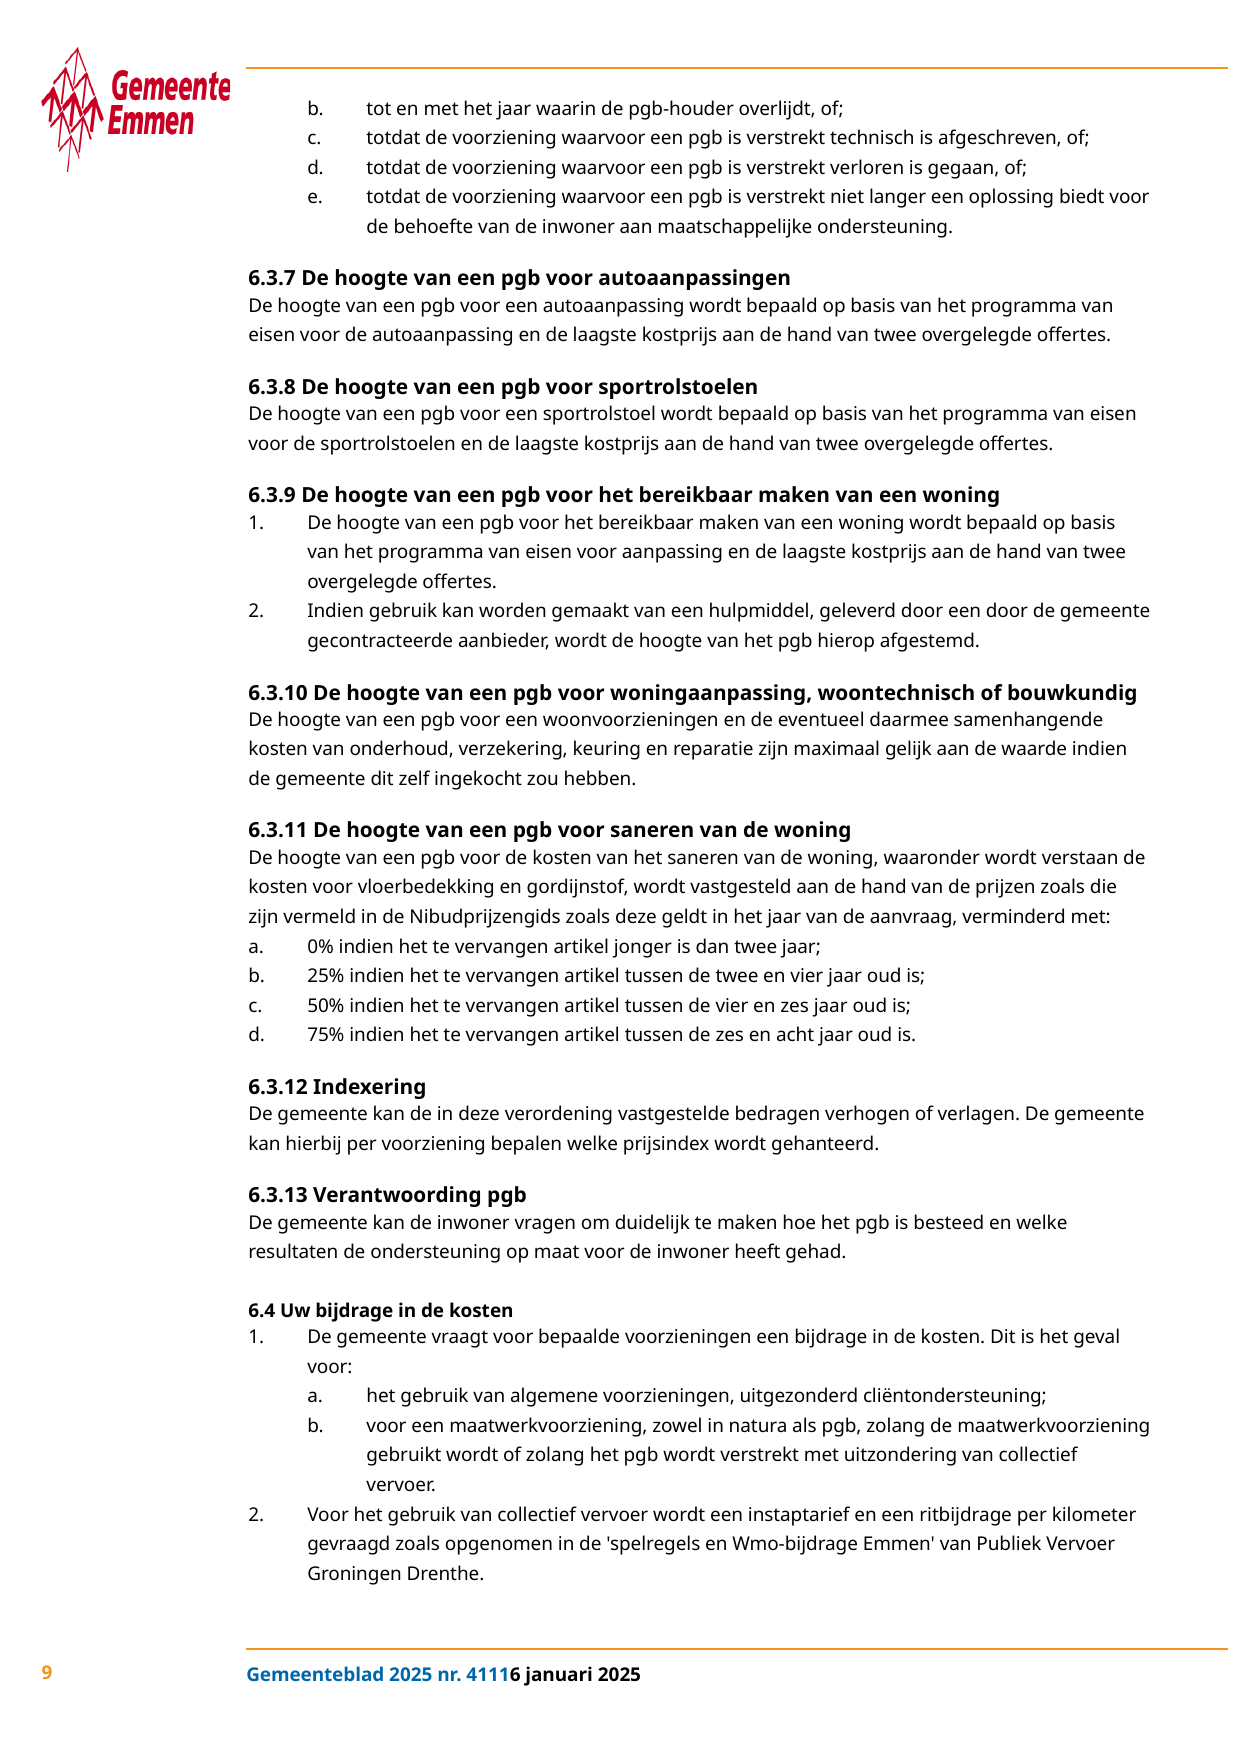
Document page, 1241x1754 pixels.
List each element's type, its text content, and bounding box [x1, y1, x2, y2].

text De gemeente kan de inwoner vragen om duidelijk te maken hoe het pgb is besteed en welke resultaten de ondersteuning op maat voor de inwoner heeft gehad. [248, 1209, 1152, 1264]
text De hoogte van een pgb voor een sportrolstoel wordt bepaald op basis van het programma van eisen voor de sportrolstoelen en de laagste kostprijs aan de hand van twee overgelegde offertes. [248, 400, 1152, 456]
text 6.3.10 De hoogte van een pgb voor woningaanpassing, woontechnisch of bouwkundig [248, 678, 1152, 706]
list Indien gebruik kan worden gemaakt van een hulpmiddel, geleverd door een door de gemeente gecontracteerde aanbieder, wordt de hoogte van het pgb hierop afgestemd. [248, 598, 1152, 653]
text 6.3.11 De hoogte van een pgb voor saneren van de woning [248, 816, 1152, 844]
list totdat de voorziening waarvoor een pgb is verstrekt technisch is afgeschreven, of; [307, 124, 1152, 150]
picture [41, 47, 231, 172]
list 75% indien het te vervangen artikel tussen de zes en acht jaar oud is. [248, 1022, 1152, 1047]
list 25% indien het te vervangen artikel tussen de twee en vier jaar oud is; [248, 962, 1152, 988]
list totdat de voorziening waarvoor een pgb is verstrekt niet langer een oplossing biedt voor de behoefte van de inwoner aan maatschappelijke ondersteuning. [307, 183, 1152, 239]
list 0% indien het te vervangen artikel jonger is dan twee jaar; [248, 933, 1152, 958]
text 6.3.13 Verantwoording pgb [248, 1180, 1152, 1209]
text 6.4 Uw bijdrage in de kosten [248, 1298, 1152, 1323]
text 6.3.7 De hoogte van een pgb voor autoaanpassingen [248, 263, 1152, 292]
list voor een maatwerkvoorziening, zowel in natura als pgb, zolang de maatwerkvoorziening gebruikt wordt of zolang het pgb wordt verstrekt met uitzondering van collectief vervoer. [307, 1412, 1152, 1497]
list totdat de voorziening waarvoor een pgb is verstrekt verloren is gegaan, of; [307, 154, 1152, 180]
text De hoogte van een pgb voor een autoaanpassing wordt bepaald op basis van het programma van eisen voor de autoaanpassing en de laagste kostprijs aan de hand van twee overgelegde offertes. [248, 292, 1152, 347]
list tot en met het jaar waarin de pgb-houder overlijdt, of; [307, 95, 1152, 121]
list De gemeente vraagt voor bepaalde voorzieningen een bijdrage in de kosten. Dit is het geval voor: [248, 1323, 1152, 1379]
text De hoogte van een pgb voor een woonvoorzieningen en de eventueel daarmee samenhangende kosten van onderhoud, verzekering, keuring en reparatie zijn maximaal gelijk aan de waarde indien de gemeente dit zelf ingekocht zou hebben. [248, 706, 1152, 791]
text 6.3.8 De hoogte van een pgb voor sportrolstoelen [248, 372, 1152, 400]
list het gebruik van algemene voorzieningen, uitgezonderd cliëntondersteuning; [307, 1382, 1152, 1408]
list Voor het gebruik van collectief vervoer wordt een instaptarief en een ritbijdrage per kilometer gevraagd zoals opgenomen in de 'spelregels en Wmo-bijdrage Emmen' van Publiek Vervoer Groningen Drenthe. [248, 1501, 1152, 1586]
text 6.3.9 De hoogte van een pgb voor het bereikbaar maken van een woning [248, 480, 1152, 509]
list 50% indien het te vervangen artikel tussen de vier en zes jaar oud is; [248, 992, 1152, 1018]
text 6.3.12 Indexering [248, 1072, 1152, 1100]
list De hoogte van een pgb voor het bereikbaar maken van een woning wordt bepaald op basis van het programma van eisen voor aanpassing en de laagste kostprijs aan de hand van twee overgelegde offertes. [248, 509, 1152, 594]
text De gemeente kan de in deze verordening vastgestelde bedragen verhogen of verlagen. De gemeente kan hierbij per voorziening bepalen welke prijsindex wordt gehanteerd. [248, 1100, 1152, 1156]
text De hoogte van een pgb voor de kosten van het saneren van de woning, waaronder wordt verstaan de kosten voor vloerbedekking en gordijnstof, wordt vastgesteld aan de hand van de prijzen zoals die zijn vermeld in de Nibudprijzengids zoals deze geldt in het jaar van de aanvraag, verminderd met: [248, 844, 1152, 929]
